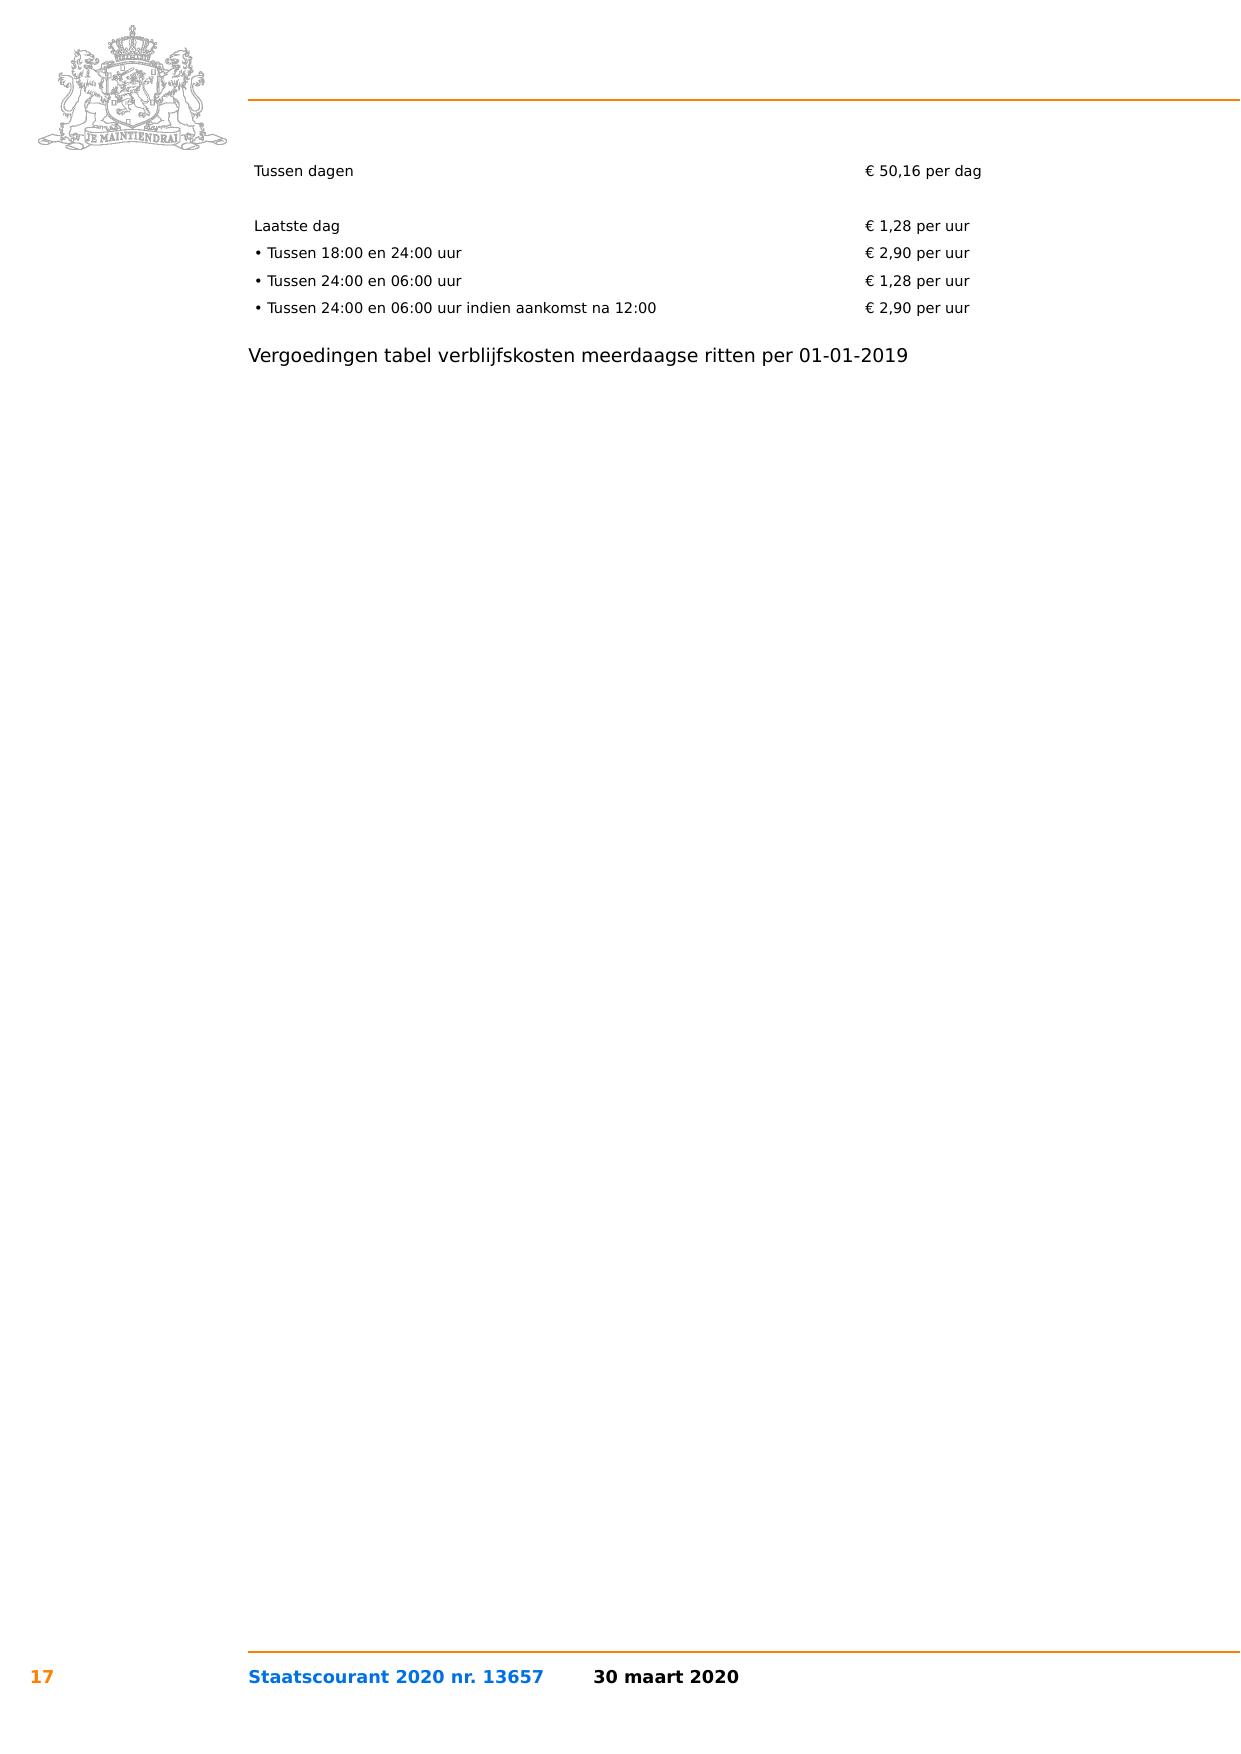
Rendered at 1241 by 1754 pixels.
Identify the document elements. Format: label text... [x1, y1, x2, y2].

picture [38, 25, 227, 150]
table_cell € 1,28 per uur [860, 213, 1163, 239]
table_cell € 2,90 per uur [860, 295, 1163, 322]
table_cell € 2,90 per uur [860, 241, 1163, 267]
text Vergoedingen tabel verblijfskosten meerdaagse ritten per 01-01-2019 [248, 344, 1163, 367]
table_cell Laatste dag [249, 213, 859, 239]
table_cell • Tussen 18:00 en 24:00 uur [249, 241, 859, 267]
table_cell Tussen dagen [249, 158, 859, 185]
table_cell [860, 131, 1163, 157]
table_cell [249, 186, 859, 212]
table_cell [860, 186, 1163, 212]
table_cell • Tussen 24:00 en 06:00 uur [249, 268, 859, 294]
table_cell € 1,28 per uur [860, 268, 1163, 294]
table_cell • Tussen 24:00 en 06:00 uur indien aankomst na 12:00 [249, 295, 859, 322]
table_cell [249, 131, 859, 157]
table_cell € 50,16 per dag [860, 158, 1163, 185]
